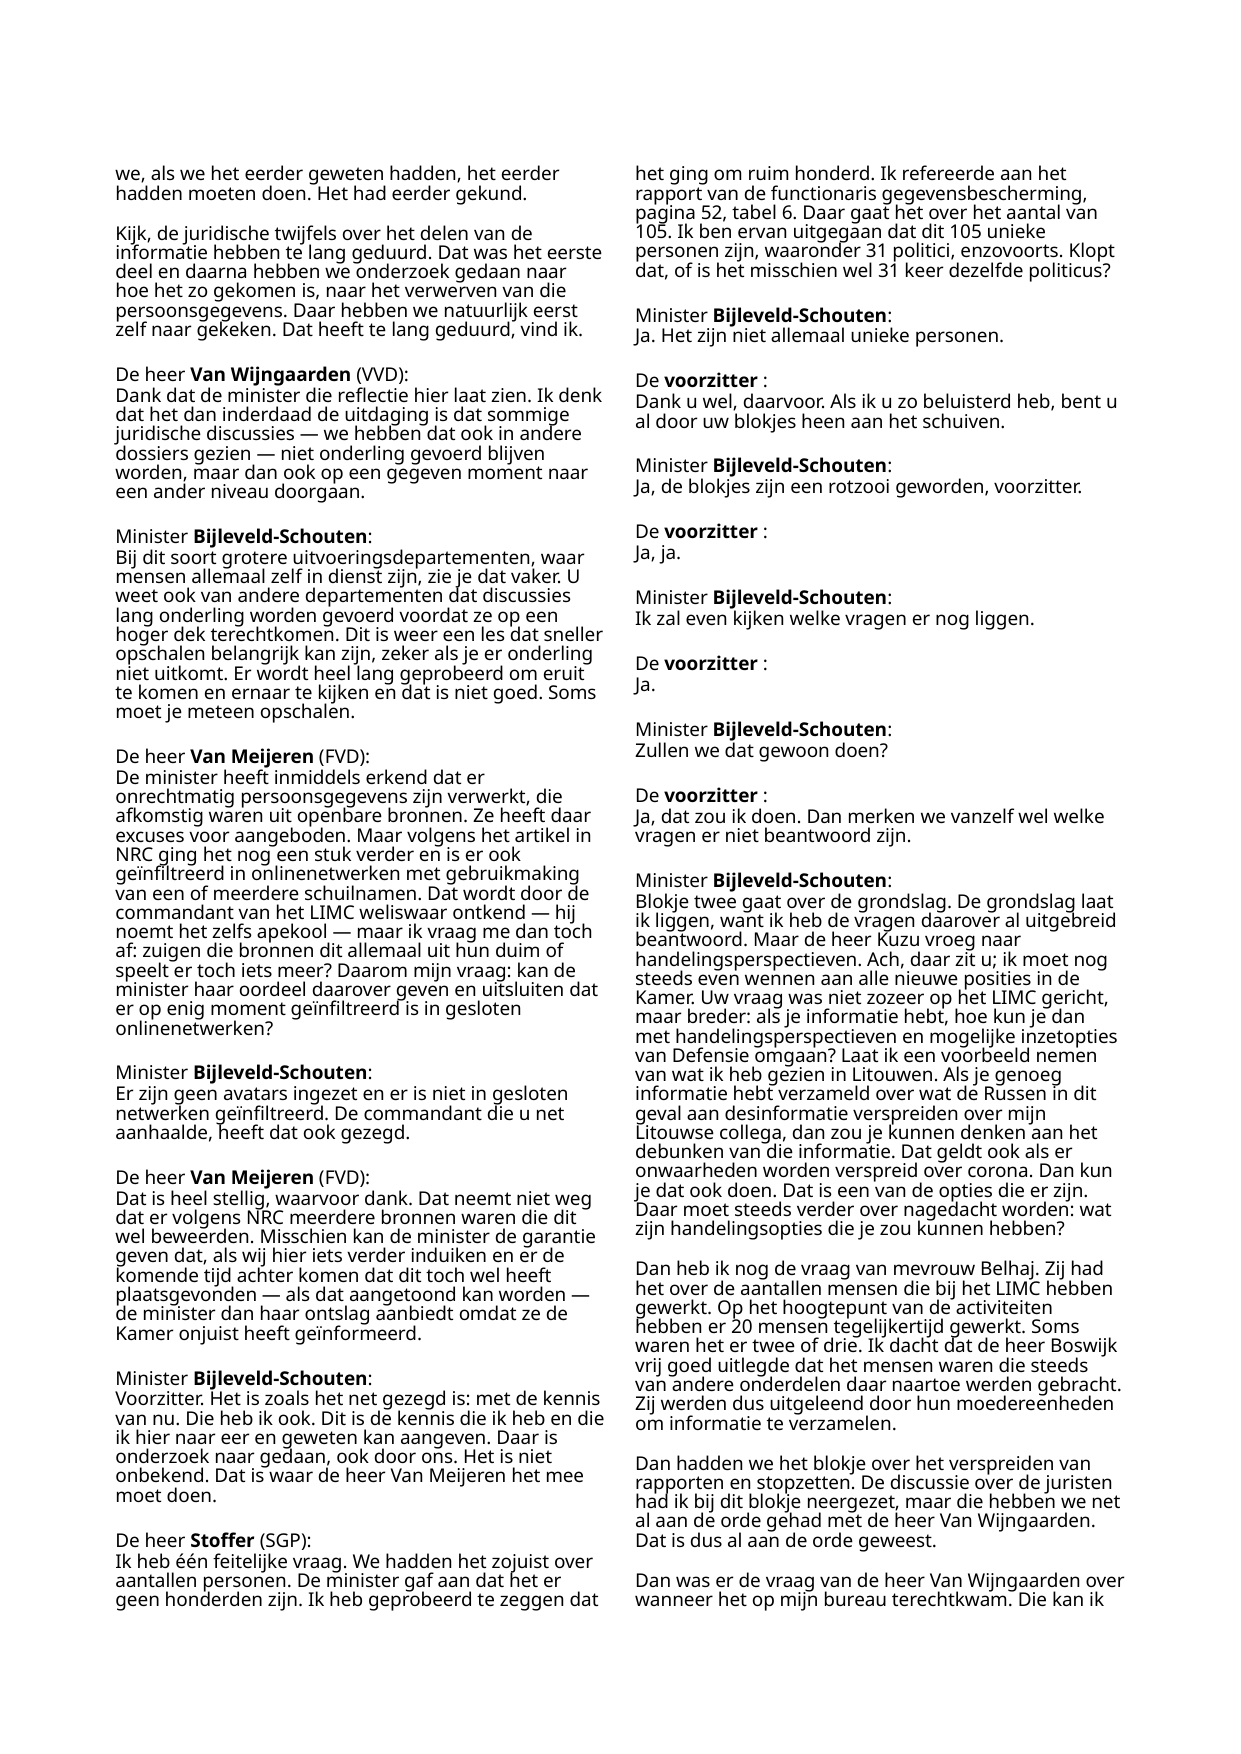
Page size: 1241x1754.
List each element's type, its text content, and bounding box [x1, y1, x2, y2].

text De minister heeft inmiddels erkend dat er onrechtmatig persoonsgegevens zijn verwerkt, die afkomstig waren uit openbare bronnen. Ze heeft daar excuses voor aangeboden. Maar volgens het artikel in NRC ging het nog een stuk verder en is er ook geïnfiltreerd in onlinenetwerken met gebruikmaking van een of meerdere schuilnamen. Dat wordt door de commandant van het LIMC weliswaar ontkend — hij noemt het zelfs apekool — maar ik vraag me dan toch af: zuigen die bronnen dit allemaal uit hun duim of speelt er toch iets meer? Daarom mijn vraag: kan de minister haar oordeel daarover geven en uitsluiten dat er op enig moment geïnfiltreerd is in gesloten onlinenetwerken? [115, 769, 605, 1039]
text Kijk, de juridische twijfels over het delen van de informatie hebben te lang geduurd. Dat was het eerste deel en daarna hebben we onderzoek gedaan naar hoe het zo gekomen is, naar het verwerven van die persoonsgegevens. Daar hebben we natuurlijk eerst zelf naar gekeken. Dat heeft te lang geduurd, vind ik. [115, 224, 605, 340]
text Minister Bijleveld-Schouten: [635, 716, 1125, 742]
text Dank dat de minister die reflectie hier laat zien. Ik denk dat het dan inderdaad de uitdaging is dat sommige juridische discussies — we hebben dat ook in andere dossiers gezien — niet onderling gevoerd blijven worden, maar dan ook op een gegeven moment naar een ander niveau doorgaan. [115, 387, 605, 502]
text De heer Van Meijeren (FVD): [115, 743, 605, 769]
text De voorzitter : [635, 368, 1125, 393]
text Minister Bijleveld-Schouten: [635, 584, 1125, 610]
text Zullen we dat gewoon doen? [635, 742, 1125, 761]
text Dan hadden we het blokje over het verspreiden van rapporten en stopzetten. De discussie over de juristen had ik bij dit blokje neergezet, maar die hebben we net al aan de orde gehad met de heer Van Wijngaarden. Dat is dus al aan de orde geweest. [635, 1454, 1125, 1551]
text Minister Bijleveld-Schouten: [115, 1059, 605, 1085]
text Ik zal even kijken welke vragen er nog liggen. [635, 610, 1125, 629]
text Ja, ja. [635, 544, 1125, 563]
text Voorzitter. Het is zoals het net gezegd is: met de kennis van nu. Die heb ik ook. Dit is de kennis die ik heb en die ik hier naar eer en geweten kan aangeven. Daar is onderzoek naar gedaan, ook door ons. Het is niet onbekend. Dat is waar de heer Van Meijeren het mee moet doen. [115, 1390, 605, 1506]
text De voorzitter : [635, 518, 1125, 544]
text Dan heb ik nog de vraag van mevrouw Belhaj. Zij had het over de aantallen mensen die bij het LIMC hebben gewerkt. Op het hoogtepunt van de activiteiten hebben er 20 mensen tegelijkertijd gewerkt. Soms waren het er twee of drie. Ik dacht dat de heer Boswijk vrij goed uitlegde dat het mensen waren die steeds van andere onderdelen daar naartoe werden gebracht. Zij werden dus uitgeleend door hun moedereenheden om informatie te verzamelen. [635, 1260, 1125, 1434]
text Ik heb één feitelijke vraag. We hadden het zojuist over aantallen personen. De minister gaf aan dat het er geen honderden zijn. Ik heb geprobeerd te zeggen dat [115, 1553, 605, 1610]
text Bij dit soort grotere uitvoeringsdepartementen, waar mensen allemaal zelf in dienst zijn, zie je dat vaker. U weet ook van andere departementen dat discussies lang onderling worden gevoerd voordat ze op een hoger dek terechtkomen. Dit is weer een les dat sneller opschalen belangrijk kan zijn, zeker als je er onderling niet uitkomt. Er wordt heel lang geprobeerd om eruit te komen en ernaar te kijken en dat is niet goed. Soms moet je meteen opschalen. [115, 549, 605, 722]
text Ja, de blokjes zijn een rotzooi geworden, voorzitter. [635, 478, 1125, 498]
text Minister Bijleveld-Schouten: [635, 867, 1125, 893]
text Minister Bijleveld-Schouten: [115, 523, 605, 549]
text Dan was er de vraag van de heer Van Wijngaarden over wanneer het op mijn bureau terechtkwam. Die kan ik [635, 1572, 1125, 1610]
text De heer Van Wijngaarden (VVD): [115, 361, 605, 387]
text Dat is heel stellig, waarvoor dank. Dat neemt niet weg dat er volgens NRC meerdere bronnen waren die dit wel beweerden. Misschien kan de minister de garantie geven dat, als wij hier iets verder induiken en er de komende tijd achter komen dat dit toch wel heeft plaatsgevonden — als dat aangetoond kan worden — de minister dan haar ontslag aanbiedt omdat ze de Kamer onjuist heeft geïnformeerd. [115, 1190, 605, 1344]
text De voorzitter : [635, 650, 1125, 676]
text Er zijn geen avatars ingezet en er is niet in gesloten netwerken geïnfiltreerd. De commandant die u net aanhaalde, heeft dat ook gezegd. [115, 1085, 605, 1143]
text Ja. Het zijn niet allemaal unieke personen. [635, 327, 1125, 347]
text Dank u wel, daarvoor. Als ik u zo beluisterd heb, bent u al door uw blokjes heen aan het schuiven. [635, 393, 1125, 432]
text het ging om ruim honderd. Ik refereerde aan het rapport van de functionaris gegevensbescherming, pagina 52, tabel 6. Daar gaat het over het aantal van 105. Ik ben ervan uitgegaan dat dit 105 unieke personen zijn, waaronder 31 politici, enzovoorts. Klopt dat, of is het misschien wel 31 keer dezelfde politicus? [635, 165, 1125, 281]
text De heer Stoffer (SGP): [115, 1527, 605, 1553]
text Minister Bijleveld-Schouten: [115, 1365, 605, 1390]
text Blokje twee gaat over de grondslag. De grondslag laat ik liggen, want ik heb de vragen daarover al uitgebreid beantwoord. Maar de heer Kuzu vroeg naar handelingsperspectieven. Ach, daar zit u; ik moet nog steeds even wennen aan alle nieuwe posities in de Kamer. Uw vraag was niet zozeer op het LIMC gericht, maar breder: als je informatie hebt, hoe kun je dan met handelingsperspectieven en mogelijke inzetopties van Defensie omgaan? Laat ik een voorbeeld nemen van wat ik heb gezien in Litouwen. Als je genoeg informatie hebt verzameld over wat de Russen in dit geval aan desinformatie verspreiden over mijn Litouwse collega, dan zou je kunnen denken aan het debunken van die informatie. Dat geldt ook als er onwaarheden worden verspreid over corona. Dan kun je dat ook doen. Dat is een van de opties die er zijn. Daar moet steeds verder over nagedacht worden: wat zijn handelingsopties die je zou kunnen hebben? [635, 893, 1125, 1239]
text De voorzitter : [635, 782, 1125, 808]
text Minister Bijleveld-Schouten: [635, 453, 1125, 478]
text De heer Van Meijeren (FVD): [115, 1164, 605, 1190]
text Ja. [635, 676, 1125, 695]
text Minister Bijleveld-Schouten: [635, 302, 1125, 327]
text we, als we het eerder geweten hadden, het eerder hadden moeten doen. Het had eerder gekund. [115, 165, 605, 204]
text Ja, dat zou ik doen. Dan merken we vanzelf wel welke vragen er niet beantwoord zijn. [635, 808, 1125, 846]
